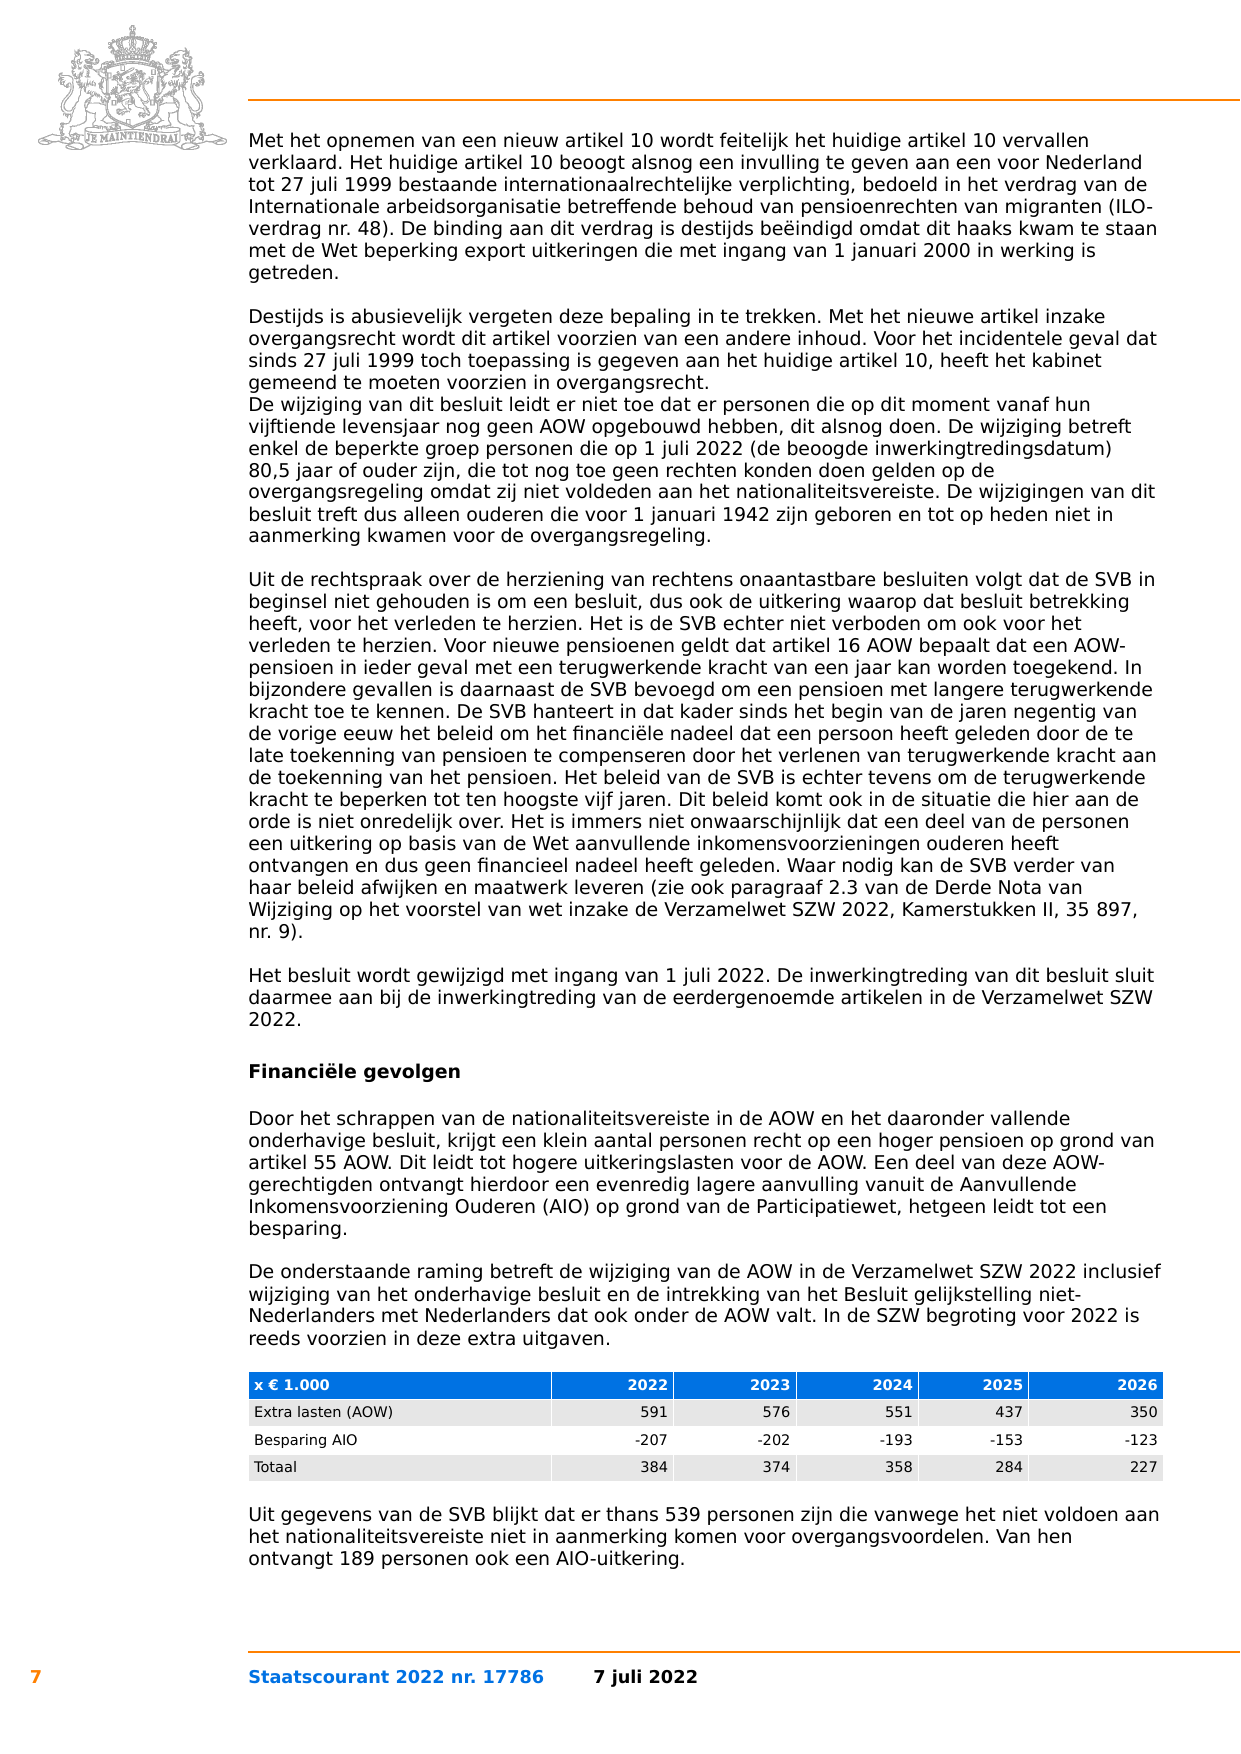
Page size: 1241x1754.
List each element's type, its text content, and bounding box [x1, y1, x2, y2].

table_cell Totaal [249, 1455, 551, 1481]
table_cell Extra lasten (AOW) [249, 1400, 551, 1426]
table_cell 437 [919, 1400, 1028, 1426]
text Uit de rechtspraak over de herziening van rechtens onaantastbare besluiten volgt dat de SVB in beginsel niet gehouden is om een besluit, dus ook de uitkering waarop dat besluit betrekking heeft, voor het verleden te herzien. Het is de SVB echter niet verboden om ook voor het verleden te herzien. Voor nieuwe pensioenen geldt dat artikel 16 AOW bepaalt dat een AOW-pensioen in ieder geval met een terugwerkende kracht van een jaar kan worden toegekend. In bijzondere gevallen is daarnaast de SVB bevoegd om een pensioen met langere terugwerkende kracht toe te kennen. De SVB hanteert in dat kader sinds het begin van de jaren negentig van de vorige eeuw het beleid om het financiële nadeel dat een persoon heeft geleden door de te late toekenning van pensioen te compenseren door het verlenen van terugwerkende kracht aan de toekenning van het pensioen. Het beleid van de SVB is echter tevens om de terugwerkende kracht te beperken tot ten hoogste vijf jaren. Dit beleid komt ook in de situatie die hier aan de orde is niet onredelijk over. Het is immers niet onwaarschijnlijk dat een deel van de personen een uitkering op basis van de Wet aanvullende inkomensvoorzieningen ouderen heeft ontvangen en dus geen financieel nadeel heeft geleden. Waar nodig kan de SVB verder van haar beleid afwijken en maatwerk leveren (zie ook paragraaf 2.3 van de Derde Nota van Wijziging op het voorstel van wet inzake de Verzamelwet SZW 2022, Kamerstukken II, 35 897, nr. 9). [248, 569, 1163, 943]
table_header 2023 [674, 1372, 796, 1399]
text Het besluit wordt gewijzigd met ingang van 1 juli 2022. De inwerkingtreding van dit besluit sluit daarmee aan bij de inwerkingtreding van de eerdergenoemde artikelen in de Verzamelwet SZW 2022. [248, 965, 1163, 1031]
text De wijziging van dit besluit leidt er niet toe dat er personen die op dit moment vanaf hun vijftiende levensjaar nog geen AOW opgebouwd hebben, dit alsnog doen. De wijziging betreft enkel de beperkte groep personen die op 1 juli 2022 (de beoogde inwerkingtredingsdatum) 80,5 jaar of ouder zijn, die tot nog toe geen rechten konden doen gelden op de overgangsregeling omdat zij niet voldeden aan het nationaliteitsvereiste. De wijzigingen van dit besluit treft dus alleen ouderen die voor 1 januari 1942 zijn geboren en tot op heden niet in aanmerking kwamen voor de overgangsregeling. [248, 393, 1163, 547]
table_cell 374 [674, 1455, 796, 1481]
table_header 2025 [919, 1372, 1028, 1399]
table_header 2026 [1029, 1372, 1163, 1399]
picture [38, 25, 227, 150]
table_cell -207 [552, 1427, 673, 1453]
table_cell 227 [1029, 1455, 1163, 1481]
text Met het opnemen van een nieuw artikel 10 wordt feitelijk het huidige artikel 10 vervallen verklaard. Het huidige artikel 10 beoogt alsnog een invulling te geven aan een voor Nederland tot 27 juli 1999 bestaande internationaalrechtelijke verplichting, bedoeld in het verdrag van de Internationale arbeidsorganisatie betreffende behoud van pensioenrechten van migranten (ILO-verdrag nr. 48). De binding aan dit verdrag is destijds beëindigd omdat dit haaks kwam te staan met de Wet beperking export uitkeringen die met ingang van 1 januari 2000 in werking is getreden. [248, 130, 1163, 284]
table_cell 284 [919, 1455, 1028, 1481]
table_cell 591 [552, 1400, 673, 1426]
table_cell -202 [674, 1427, 796, 1453]
text De onderstaande raming betreft de wijziging van de AOW in de Verzamelwet SZW 2022 inclusief wijziging van het onderhavige besluit en de intrekking van het Besluit gelijkstelling niet-Nederlanders met Nederlanders dat ook onder de AOW valt. In de SZW begroting voor 2022 is reeds voorzien in deze extra uitgaven. [248, 1261, 1163, 1349]
text Uit gegevens van de SVB blijkt dat er thans 539 personen zijn die vanwege het niet voldoen aan het nationaliteitsvereiste niet in aanmerking komen voor overgangsvoordelen. Van hen ontvangt 189 personen ook een AIO-uitkering. [248, 1504, 1163, 1570]
table_cell 384 [552, 1455, 673, 1481]
table_cell -123 [1029, 1427, 1163, 1453]
text Door het schrappen van de nationaliteitsvereiste in de AOW en het daaronder vallende onderhavige besluit, krijgt een klein aantal personen recht op een hoger pensioen op grond van artikel 55 AOW. Dit leidt tot hogere uitkeringslasten voor de AOW. Een deel van deze AOW-gerechtigden ontvangt hierdoor een evenredig lagere aanvulling vanuit de Aanvullende Inkomensvoorziening Ouderen (AIO) op grond van de Participatiewet, hetgeen leidt tot een besparing. [248, 1108, 1163, 1239]
text Destijds is abusievelijk vergeten deze bepaling in te trekken. Met het nieuwe artikel inzake overgangsrecht wordt dit artikel voorzien van een andere inhoud. Voor het incidentele geval dat sinds 27 juli 1999 toch toepassing is gegeven aan het huidige artikel 10, heeft het kabinet gemeend te moeten voorzien in overgangsrecht. [248, 306, 1163, 393]
table_cell -153 [919, 1427, 1028, 1453]
table_header 2022 [552, 1372, 673, 1399]
table_cell 358 [797, 1455, 918, 1481]
table_header 2024 [797, 1372, 918, 1399]
subtitle Financiële gevolgen [248, 1061, 1163, 1083]
table_header x € 1.000 [249, 1372, 551, 1399]
table_cell 576 [674, 1400, 796, 1426]
table_cell 551 [797, 1400, 918, 1426]
table_cell -193 [797, 1427, 918, 1453]
table_cell Besparing AIO [249, 1427, 551, 1453]
table_cell 350 [1029, 1400, 1163, 1426]
